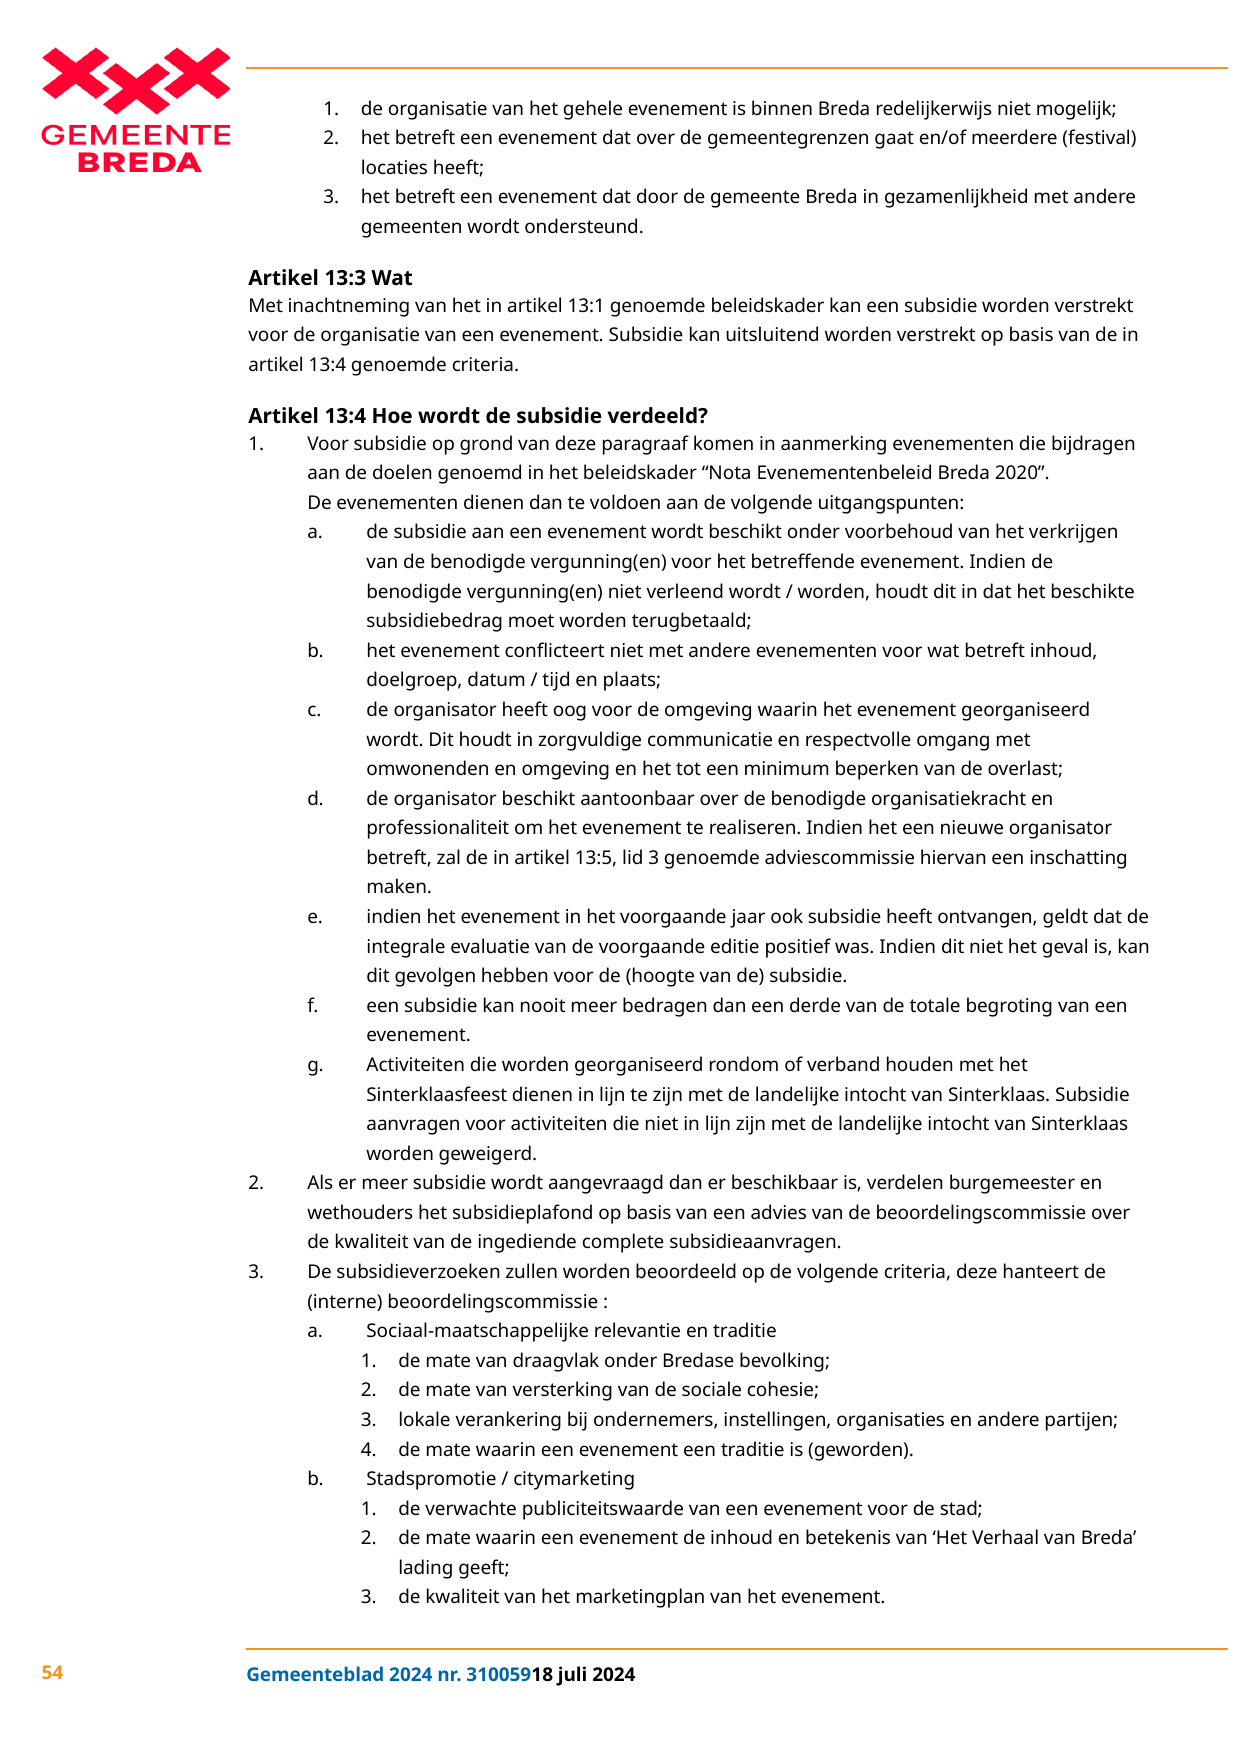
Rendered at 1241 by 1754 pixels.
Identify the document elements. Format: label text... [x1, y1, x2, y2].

list een subsidie kan nooit meer bedragen dan een derde van de totale begroting van een evenement. [307, 992, 1152, 1047]
list de organisatie van het gehele evenement is binnen Breda redelijkerwijs niet mogelijk; [323, 95, 1152, 121]
text Artikel 13:3 Wat [248, 263, 1152, 292]
list Als er meer subsidie wordt aangevraagd dan er beschikbaar is, verdelen burgemeester en wethouders het subsidieplafond op basis van een advies van de beoordelingscommissie over de kwaliteit van de ingediende complete subsidieaanvragen. [248, 1169, 1152, 1254]
list Voor subsidie op grond van deze paragraaf komen in aanmerking evenementen die bijdragen aan de doelen genoemd in het beleidskader “Nota Evenementenbeleid Breda 2020”. [248, 430, 1152, 485]
list de mate van versterking van de sociale cohesie; [361, 1377, 1152, 1402]
list de mate waarin een evenement de inhoud en betekenis van ‘Het Verhaal van Breda’ lading geeft; [361, 1524, 1152, 1580]
text Artikel 13:4 Hoe wordt de subsidie verdeeld? [248, 402, 1152, 430]
list het betreft een evenement dat door de gemeente Breda in gezamenlijkheid met andere gemeenten wordt ondersteund. [323, 183, 1152, 239]
list de subsidie aan een evenement wordt beschikt onder voorbehoud van het verkrijgen van de benodigde vergunning(en) voor het betreffende evenement. Indien de benodigde vergunning(en) niet verleend wordt / worden, houdt dit in dat het beschikte subsidiebedrag moet worden terugbetaald; [307, 519, 1152, 633]
list De subsidieverzoeken zullen worden beoordeeld op de volgende criteria, deze hanteert de (interne) beoordelingscommissie : [248, 1258, 1152, 1314]
list het betreft een evenement dat over de gemeentegrenzen gaat en/of meerdere (festival) locaties heeft; [323, 124, 1152, 180]
list lokale verankering bij ondernemers, instellingen, organisaties en andere partijen; [361, 1406, 1152, 1432]
picture [41, 47, 231, 172]
text Met inachtneming van het in artikel 13:1 genoemde beleidskader kan een subsidie worden verstrekt voor de organisatie van een evenement. Subsidie kan uitsluitend worden verstrekt op basis van de in artikel 13:4 genoemde criteria. [248, 292, 1152, 377]
list Stadspromotie / citymarketing [307, 1465, 1152, 1491]
list indien het evenement in het voorgaande jaar ook subsidie heeft ontvangen, geldt dat de integrale evaluatie van de voorgaande editie positief was. Indien dit niet het geval is, kan dit gevolgen hebben voor de (hoogte van de) subsidie. [307, 903, 1152, 988]
list Activiteiten die worden georganiseerd rondom of verband houden met het Sinterklaasfeest dienen in lijn te zijn met de landelijke intocht van Sinterklaas. Subsidie aanvragen voor activiteiten die niet in lijn zijn met de landelijke intocht van Sinterklaas worden geweigerd. [307, 1051, 1152, 1166]
list de mate van draagvlak onder Bredase bevolking; [361, 1347, 1152, 1373]
list de organisator heeft oog voor de omgeving waarin het evenement georganiseerd wordt. Dit houdt in zorgvuldige communicatie en respectvolle omgang met omwonenden en omgeving en het tot een minimum beperken van de overlast; [307, 696, 1152, 781]
list De evenementen dienen dan te voldoen aan de volgende uitgangspunten: [248, 489, 1152, 515]
list het evenement conflicteert niet met andere evenementen voor wat betreft inhoud, doelgroep, datum / tijd en plaats; [307, 637, 1152, 692]
list Sociaal-maatschappelijke relevantie en traditie [307, 1317, 1152, 1343]
list de verwachte publiciteitswaarde van een evenement voor de stad; [361, 1495, 1152, 1521]
list de mate waarin een evenement een traditie is (geworden). [361, 1436, 1152, 1462]
list de kwaliteit van het marketingplan van het evenement. [361, 1584, 1152, 1609]
list de organisator beschikt aantoonbaar over de benodigde organisatiekracht en professionaliteit om het evenement te realiseren. Indien het een nieuwe organisator betreft, zal de in artikel 13:5, lid 3 genoemde adviescommissie hiervan een inschatting maken. [307, 785, 1152, 899]
